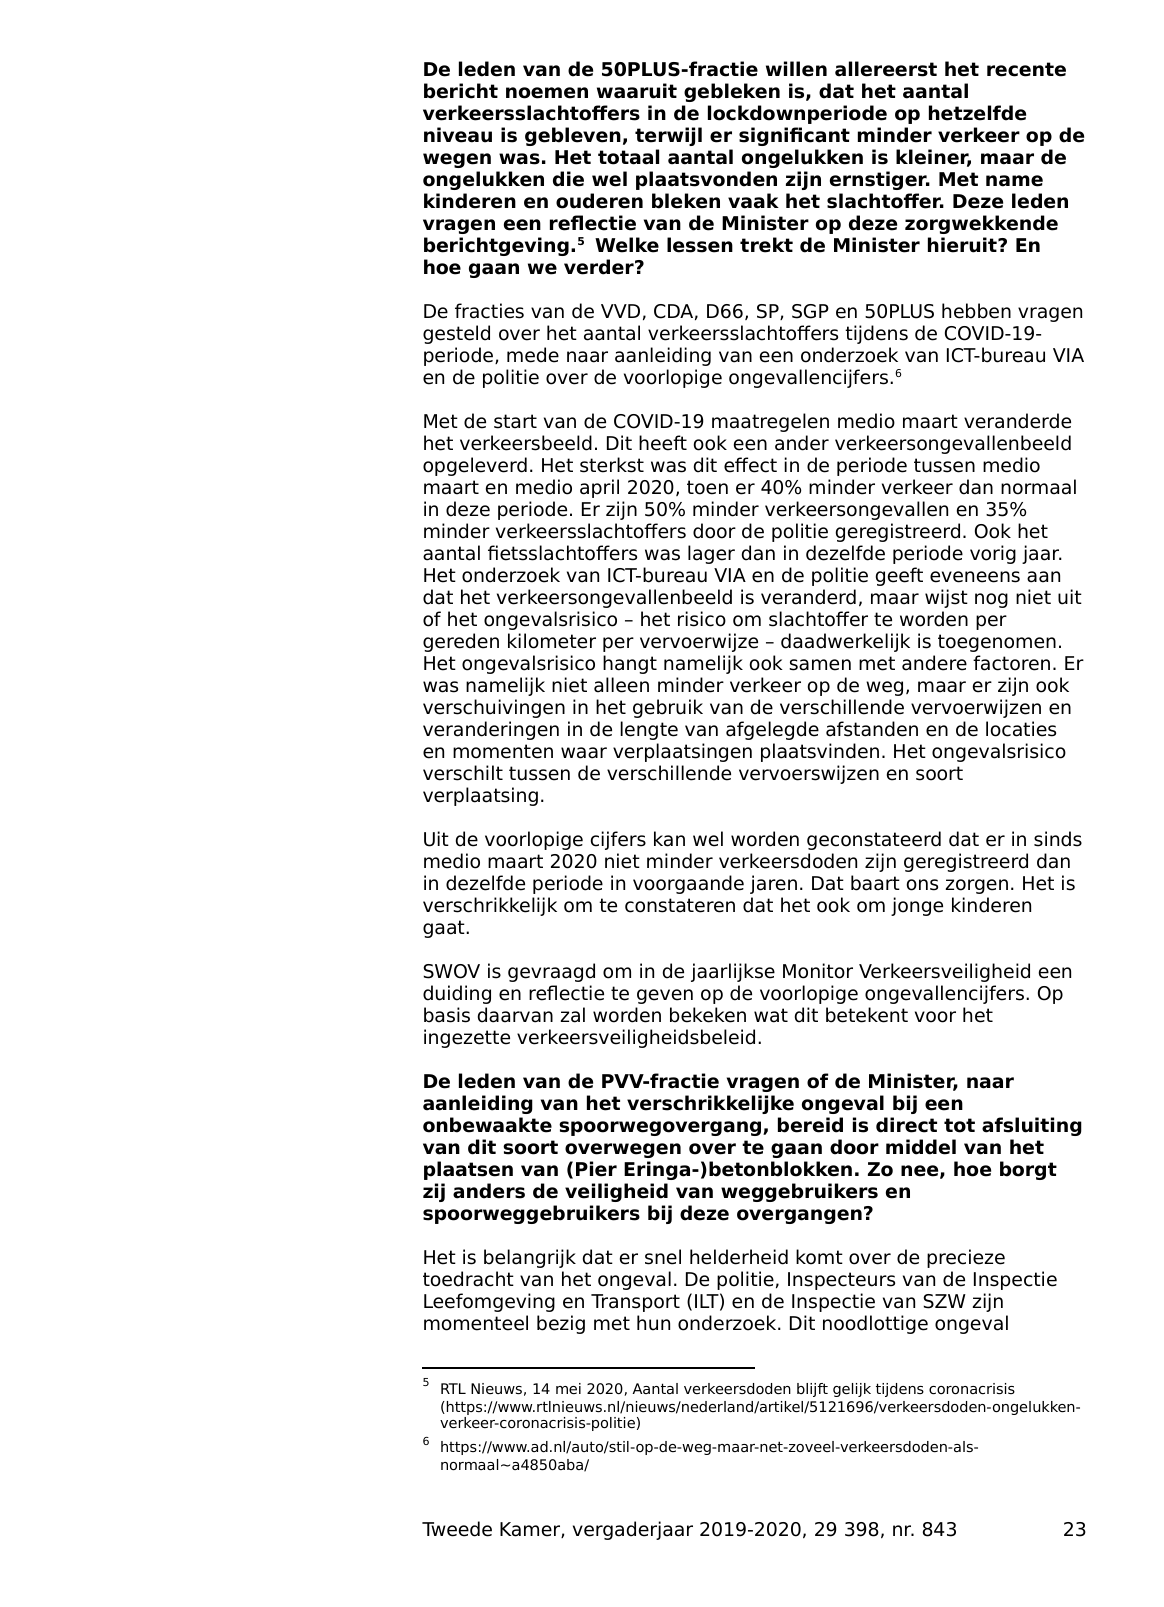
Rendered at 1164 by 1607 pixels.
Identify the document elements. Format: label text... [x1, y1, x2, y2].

text RTL Nieuws, 14 mei 2020, Aantal verkeersdoden blijft gelijk tijdens coronacrisis (https://www.rtlnieuws.nl/nieuws/nederland/artikel/5121696/verkeersdoden-ongelukken-verkeer-coronacrisis-politie) [422, 1377, 1087, 1432]
text Het is belangrijk dat er snel helderheid komt over de precieze toedracht van het ongeval. De politie, Inspecteurs van de Inspectie Leefomgeving en Transport (ILT) en de Inspectie van SZW zijn momenteel bezig met hun onderzoek. Dit noodlottige ongeval [422, 1247, 1087, 1335]
text SWOV is gevraagd om in de jaarlijkse Monitor Verkeersveiligheid een duiding en reflectie te geven op de voorlopige ongevallencijfers. Op basis daarvan zal worden bekeken wat dit betekent voor het ingezette verkeersveiligheidsbeleid. [422, 961, 1087, 1049]
text De leden van de PVV-fractie vragen of de Minister, naar aanleiding van het verschrikkelijke ongeval bij een onbewaakte spoorwegovergang, bereid is direct tot afsluiting van dit soort overwegen over te gaan door middel van het plaatsen van (Pier Eringa-)betonblokken. Zo nee, hoe borgt zij anders de veiligheid van weggebruikers en spoorweggebruikers bij deze overgangen? [422, 1071, 1087, 1225]
text Het onderzoek van ICT-bureau VIA en de politie geeft eveneens aan dat het verkeersongevallenbeeld is veranderd, maar wijst nog niet uit of het ongevalsrisico – het risico om slachtoffer te worden per gereden kilometer per vervoerwijze – daadwerkelijk is toegenomen. Het ongevalsrisico hangt namelijk ook samen met andere factoren. Er was namelijk niet alleen minder verkeer op de weg, maar er zijn ook verschuivingen in het gebruik van de verschillende vervoerwijzen en veranderingen in de lengte van afgelegde afstanden en de locaties en momenten waar verplaatsingen plaatsvinden. Het ongevalsrisico verschilt tussen de verschillende vervoerswijzen en soort verplaatsing. [422, 565, 1087, 807]
text https://www.ad.nl/auto/stil-op-de-weg-maar-net-zoveel-verkeersdoden-als-normaal~a4850aba/ [422, 1435, 1087, 1474]
text Uit de voorlopige cijfers kan wel worden geconstateerd dat er in sinds medio maart 2020 niet minder verkeersdoden zijn geregistreerd dan in dezelfde periode in voorgaande jaren. Dat baart ons zorgen. Het is verschrikkelijk om te constateren dat het ook om jonge kinderen gaat. [422, 829, 1087, 939]
text De leden van de 50PLUS-fractie willen allereerst het recente bericht noemen waaruit gebleken is, dat het aantal verkeersslachtoffers in de lockdownperiode op hetzelfde niveau is gebleven, terwijl er significant minder verkeer op de wegen was. Het totaal aantal ongelukken is kleiner, maar de ongelukken die wel plaatsvonden zijn ernstiger. Met name kinderen en ouderen bleken vaak het slachtoffer. Deze leden vragen een reflectie van de Minister op deze zorgwekkende berichtgeving. Welke lessen trekt de Minister hieruit? En hoe gaan we verder? [422, 59, 1087, 279]
text Met de start van de COVID-19 maatregelen medio maart veranderde het verkeersbeeld. Dit heeft ook een ander verkeersongevallenbeeld opgeleverd. Het sterkst was dit effect in de periode tussen medio maart en medio april 2020, toen er 40% minder verkeer dan normaal in deze periode. Er zijn 50% minder verkeersongevallen en 35% minder verkeersslachtoffers door de politie geregistreerd. Ook het aantal fietsslachtoffers was lager dan in dezelfde periode vorig jaar. [422, 411, 1087, 565]
text De fracties van de VVD, CDA, D66, SP, SGP en 50PLUS hebben vragen gesteld over het aantal verkeersslachtoffers tijdens de COVID-19-periode, mede naar aanleiding van een onderzoek van ICT-bureau VIA en de politie over de voorlopige ongevallencijfers. [422, 301, 1087, 389]
